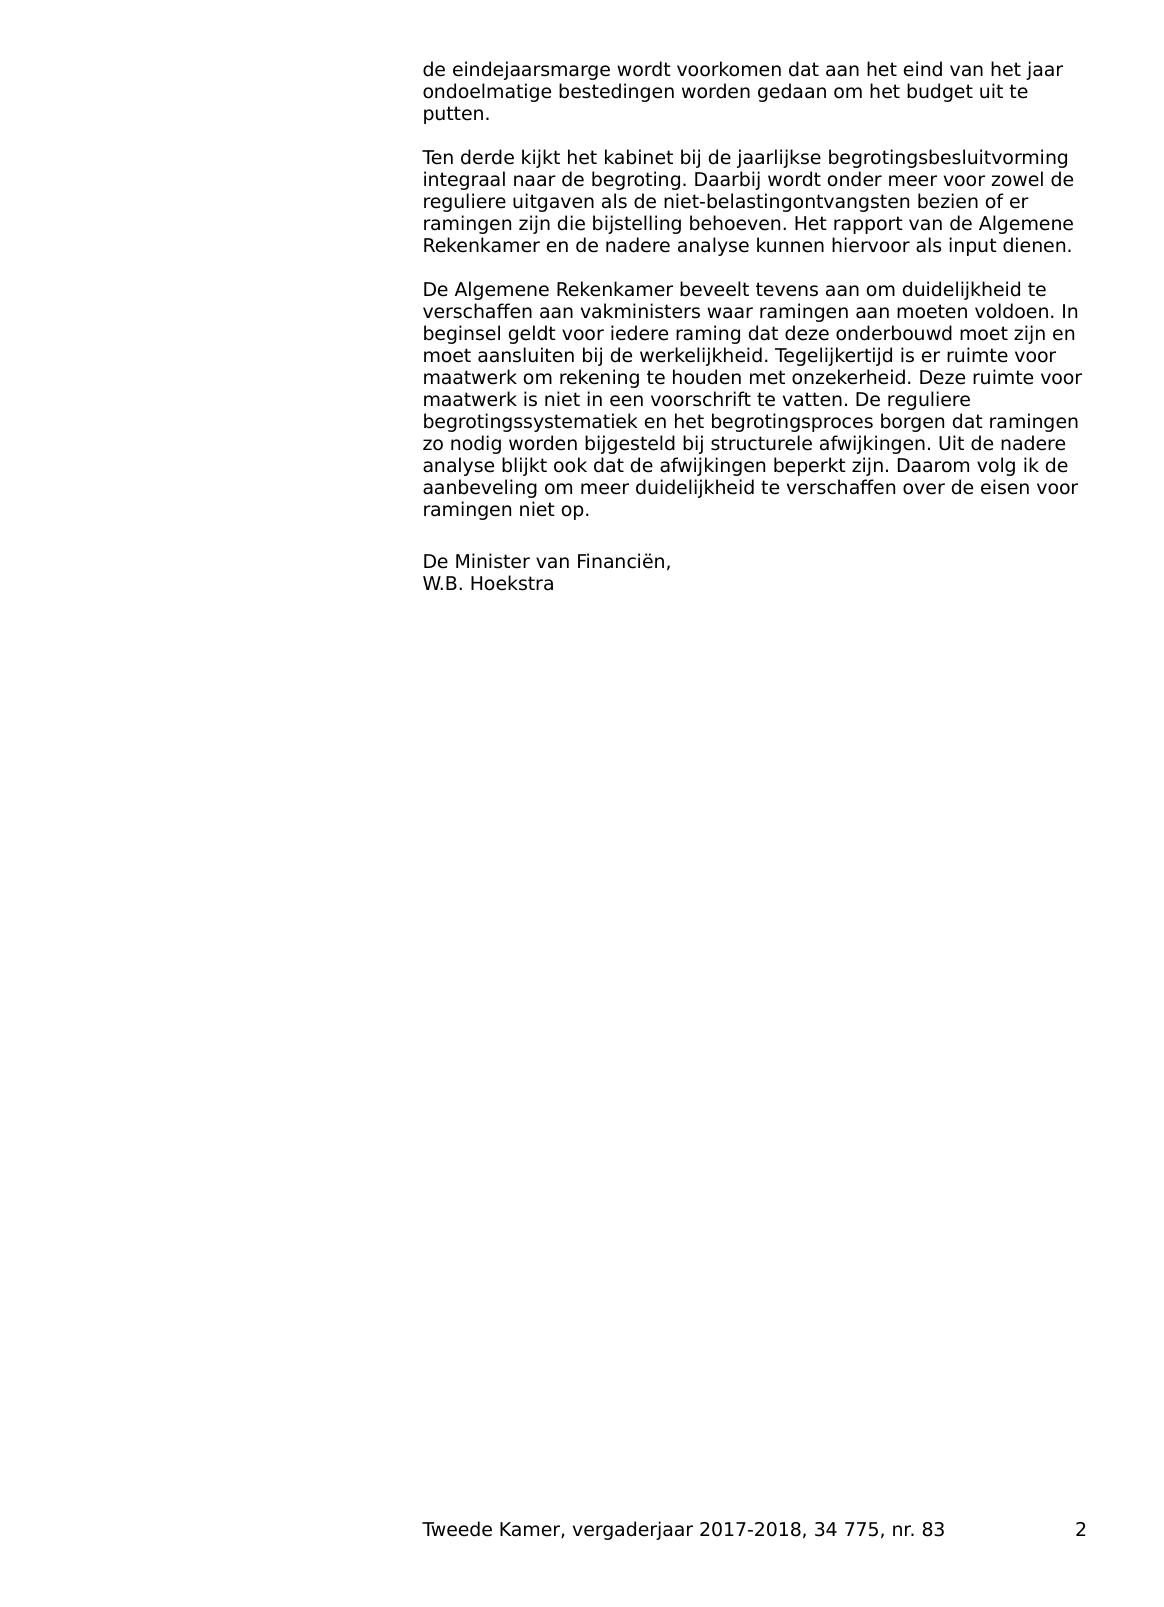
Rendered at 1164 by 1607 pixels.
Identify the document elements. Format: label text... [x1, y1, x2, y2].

text De Algemene Rekenkamer beveelt tevens aan om duidelijkheid te verschaffen aan vakministers waar ramingen aan moeten voldoen. In beginsel geldt voor iedere raming dat deze onderbouwd moet zijn en moet aansluiten bij de werkelijkheid. Tegelijkertijd is er ruimte voor maatwerk om rekening te houden met onzekerheid. Deze ruimte voor maatwerk is niet in een voorschrift te vatten. De reguliere begrotingssystematiek en het begrotingsproces borgen dat ramingen zo nodig worden bijgesteld bij structurele afwijkingen. Uit de nadere analyse blijkt ook dat de afwijkingen beperkt zijn. Daarom volg ik de aanbeveling om meer duidelijkheid te verschaffen over de eisen voor ramingen niet op. [422, 279, 1087, 521]
text Ten derde kijkt het kabinet bij de jaarlijkse begrotingsbesluitvorming integraal naar de begroting. Daarbij wordt onder meer voor zowel de reguliere uitgaven als de niet-belastingontvangsten bezien of er ramingen zijn die bijstelling behoeven. Het rapport van de Algemene Rekenkamer en de nadere analyse kunnen hiervoor als input dienen. [422, 147, 1087, 257]
text de eindejaarsmarge wordt voorkomen dat aan het eind van het jaar ondoelmatige bestedingen worden gedaan om het budget uit te putten. [422, 59, 1087, 125]
text De Minister van Financiën, W.B. Hoekstra [422, 551, 1087, 595]
